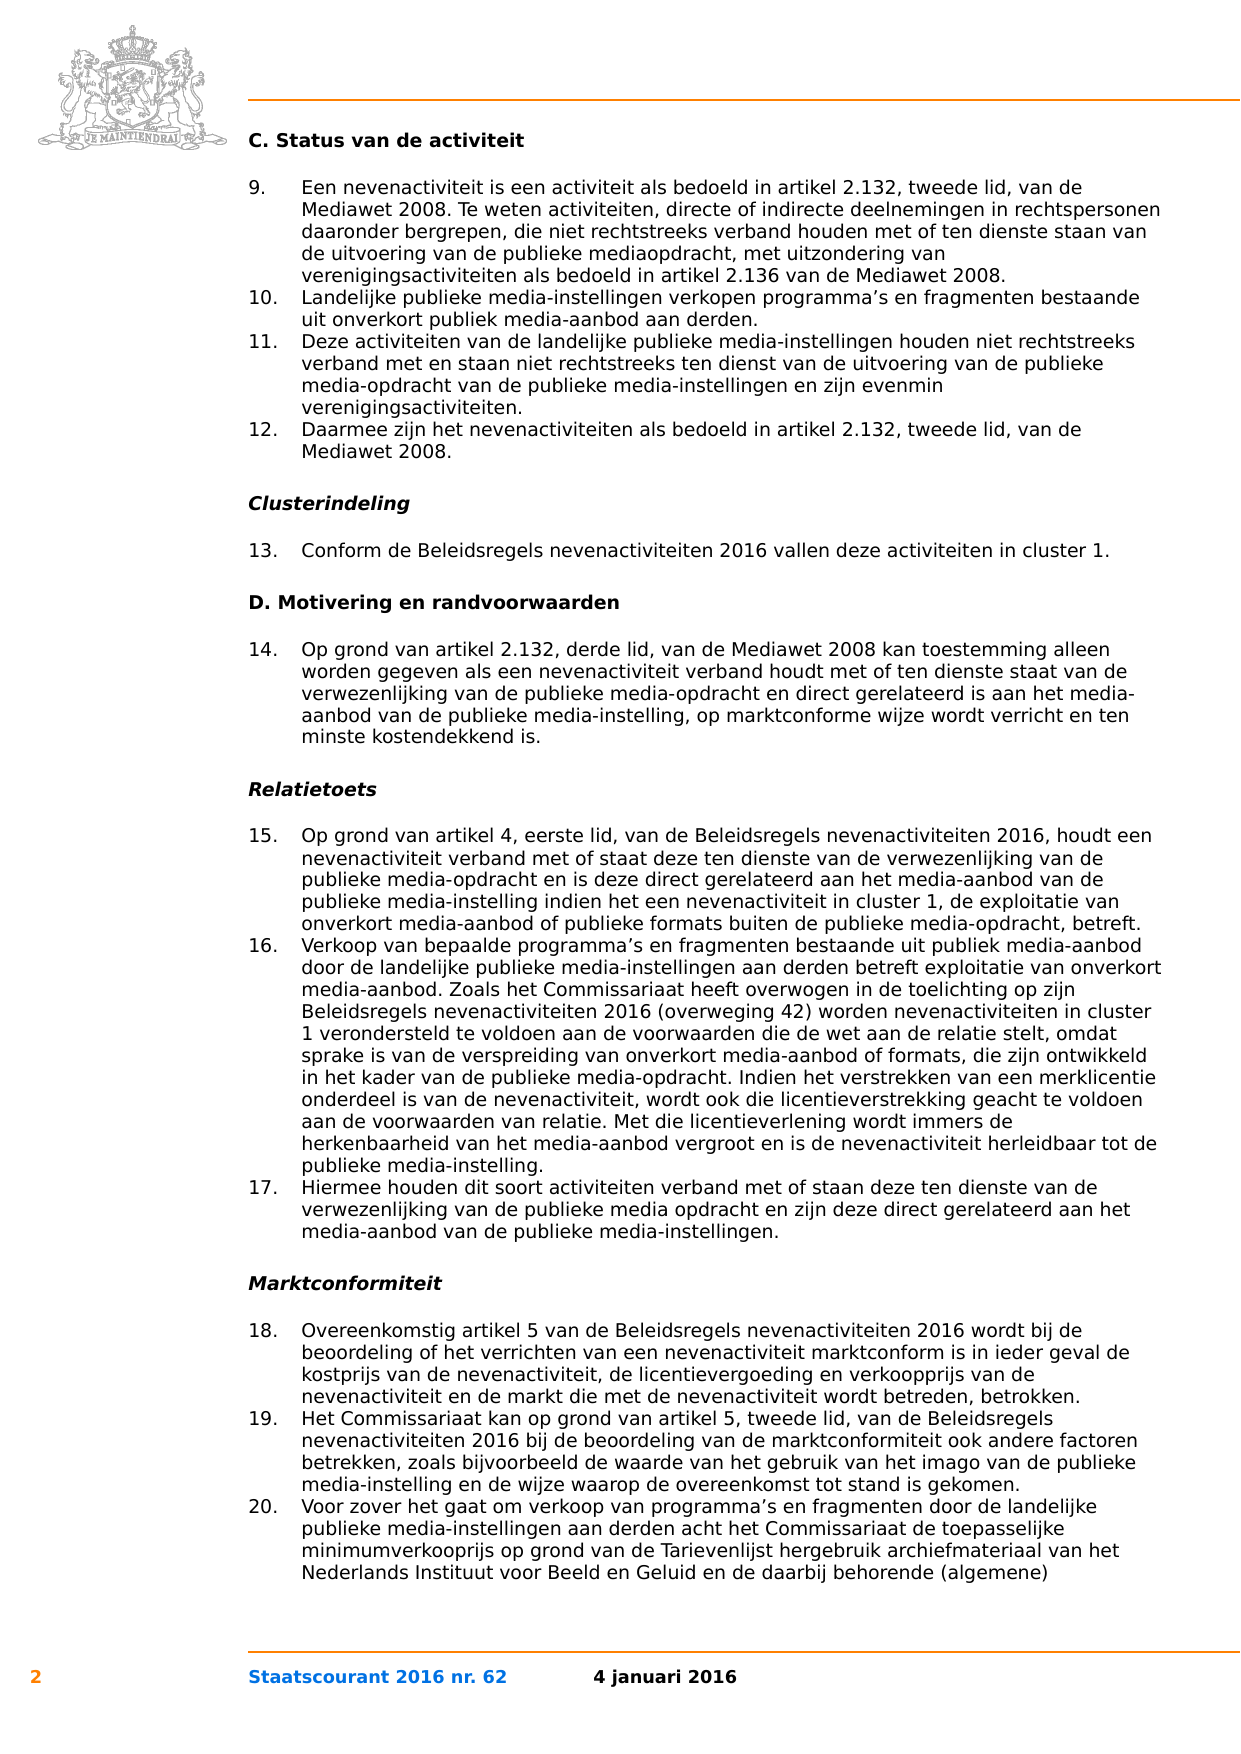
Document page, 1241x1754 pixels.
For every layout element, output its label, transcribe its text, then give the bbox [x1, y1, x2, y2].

subtitle D. Motivering en randvoorwaarden [248, 592, 1163, 613]
text 12. Daarmee zijn het nevenactiviteiten als bedoeld in artikel 2.132, tweede lid, van de Mediawet 2008. [248, 419, 1163, 463]
text 13. Conform de Beleidsregels nevenactiviteiten 2016 vallen deze activiteiten in cluster 1. [248, 539, 1163, 562]
text 15. Op grond van artikel 4, eerste lid, van de Beleidsregels nevenactiviteiten 2016, houdt een nevenactiviteit verband met of staat deze ten dienste van de verwezenlijking van de publieke media-opdracht en is deze direct gerelateerd aan het media-aanbod van de publieke media-instelling indien het een nevenactiviteit in cluster 1, de exploitatie van onverkort media-aanbod of publieke formats buiten de publieke media-opdracht, betreft. [248, 825, 1163, 935]
text 10. Landelijke publieke media-instellingen verkopen programma’s en fragmenten bestaande uit onverkort publiek media-aanbod aan derden. [248, 287, 1163, 331]
subtitle Marktconformiteit [248, 1273, 1163, 1295]
text 16. Verkoop van bepaalde programma’s en fragmenten bestaande uit publiek media-aanbod door de landelijke publieke media-instellingen aan derden betreft exploitatie van onverkort media-aanbod. Zoals het Commissariaat heeft overwogen in de toelichting op zijn Beleidsregels nevenactiviteiten 2016 (overweging 42) worden nevenactiviteiten in cluster 1 verondersteld te voldoen aan de voorwaarden die de wet aan de relatie stelt, omdat sprake is van de verspreiding van onverkort media-aanbod of formats, die zijn ontwikkeld in het kader van de publieke media-opdracht. Indien het verstrekken van een merklicentie onderdeel is van de nevenactiviteit, wordt ook die licentieverstrekking geacht te voldoen aan de voorwaarden van relatie. Met die licentieverlening wordt immers de herkenbaarheid van het media-aanbod vergroot en is de nevenactiviteit herleidbaar tot de publieke media-instelling. [248, 935, 1163, 1177]
text 18. Overeenkomstig artikel 5 van de Beleidsregels nevenactiviteiten 2016 wordt bij de beoordeling of het verrichten van een nevenactiviteit marktconform is in ieder geval de kostprijs van de nevenactiviteit, de licentievergoeding en verkoopprijs van de nevenactiviteit en de markt die met de nevenactiviteit wordt betreden, betrokken. [248, 1320, 1163, 1408]
text 17. Hiermee houden dit soort activiteiten verband met of staan deze ten dienste van de verwezenlijking van de publieke media opdracht en zijn deze direct gerelateerd aan het media-aanbod van de publieke media-instellingen. [248, 1177, 1163, 1243]
text 19. Het Commissariaat kan op grond van artikel 5, tweede lid, van de Beleidsregels nevenactiviteiten 2016 bij de beoordeling van de marktconformiteit ook andere factoren betrekken, zoals bijvoorbeeld de waarde van het gebruik van het imago van de publieke media-instelling en de wijze waarop de overeenkomst tot stand is gekomen. [248, 1408, 1163, 1496]
subtitle Clusterindeling [248, 493, 1163, 514]
text 14. Op grond van artikel 2.132, derde lid, van de Mediawet 2008 kan toestemming alleen worden gegeven als een nevenactiviteit verband houdt met of ten dienste staat van de verwezenlijking van de publieke media-opdracht en direct gerelateerd is aan het media-aanbod van de publieke media-instelling, op marktconforme wijze wordt verricht en ten minste kostendekkend is. [248, 638, 1163, 748]
picture [38, 25, 227, 150]
text 20. Voor zover het gaat om verkoop van programma’s en fragmenten door de landelijke publieke media-instellingen aan derden acht het Commissariaat de toepasselijke minimumverkooprijs op grond van de Tarievenlijst hergebruik archiefmateriaal van het Nederlands Instituut voor Beeld en Geluid en de daarbij behorende (algemene) [248, 1496, 1163, 1584]
text 11. Deze activiteiten van de landelijke publieke media-instellingen houden niet rechtstreeks verband met en staan niet rechtstreeks ten dienst van de uitvoering van de publieke media-opdracht van de publieke media-instellingen en zijn evenmin verenigingsactiviteiten. [248, 331, 1163, 419]
subtitle Relatietoets [248, 778, 1163, 800]
text 9. Een nevenactiviteit is een activiteit als bedoeld in artikel 2.132, tweede lid, van de Mediawet 2008. Te weten activiteiten, directe of indirecte deelnemingen in rechtspersonen daaronder bergrepen, die niet rechtstreeks verband houden met of ten dienste staan van de uitvoering van de publieke mediaopdracht, met uitzondering van verenigingsactiviteiten als bedoeld in artikel 2.136 van de Mediawet 2008. [248, 177, 1163, 287]
subtitle C. Status van de activiteit [248, 130, 1163, 152]
